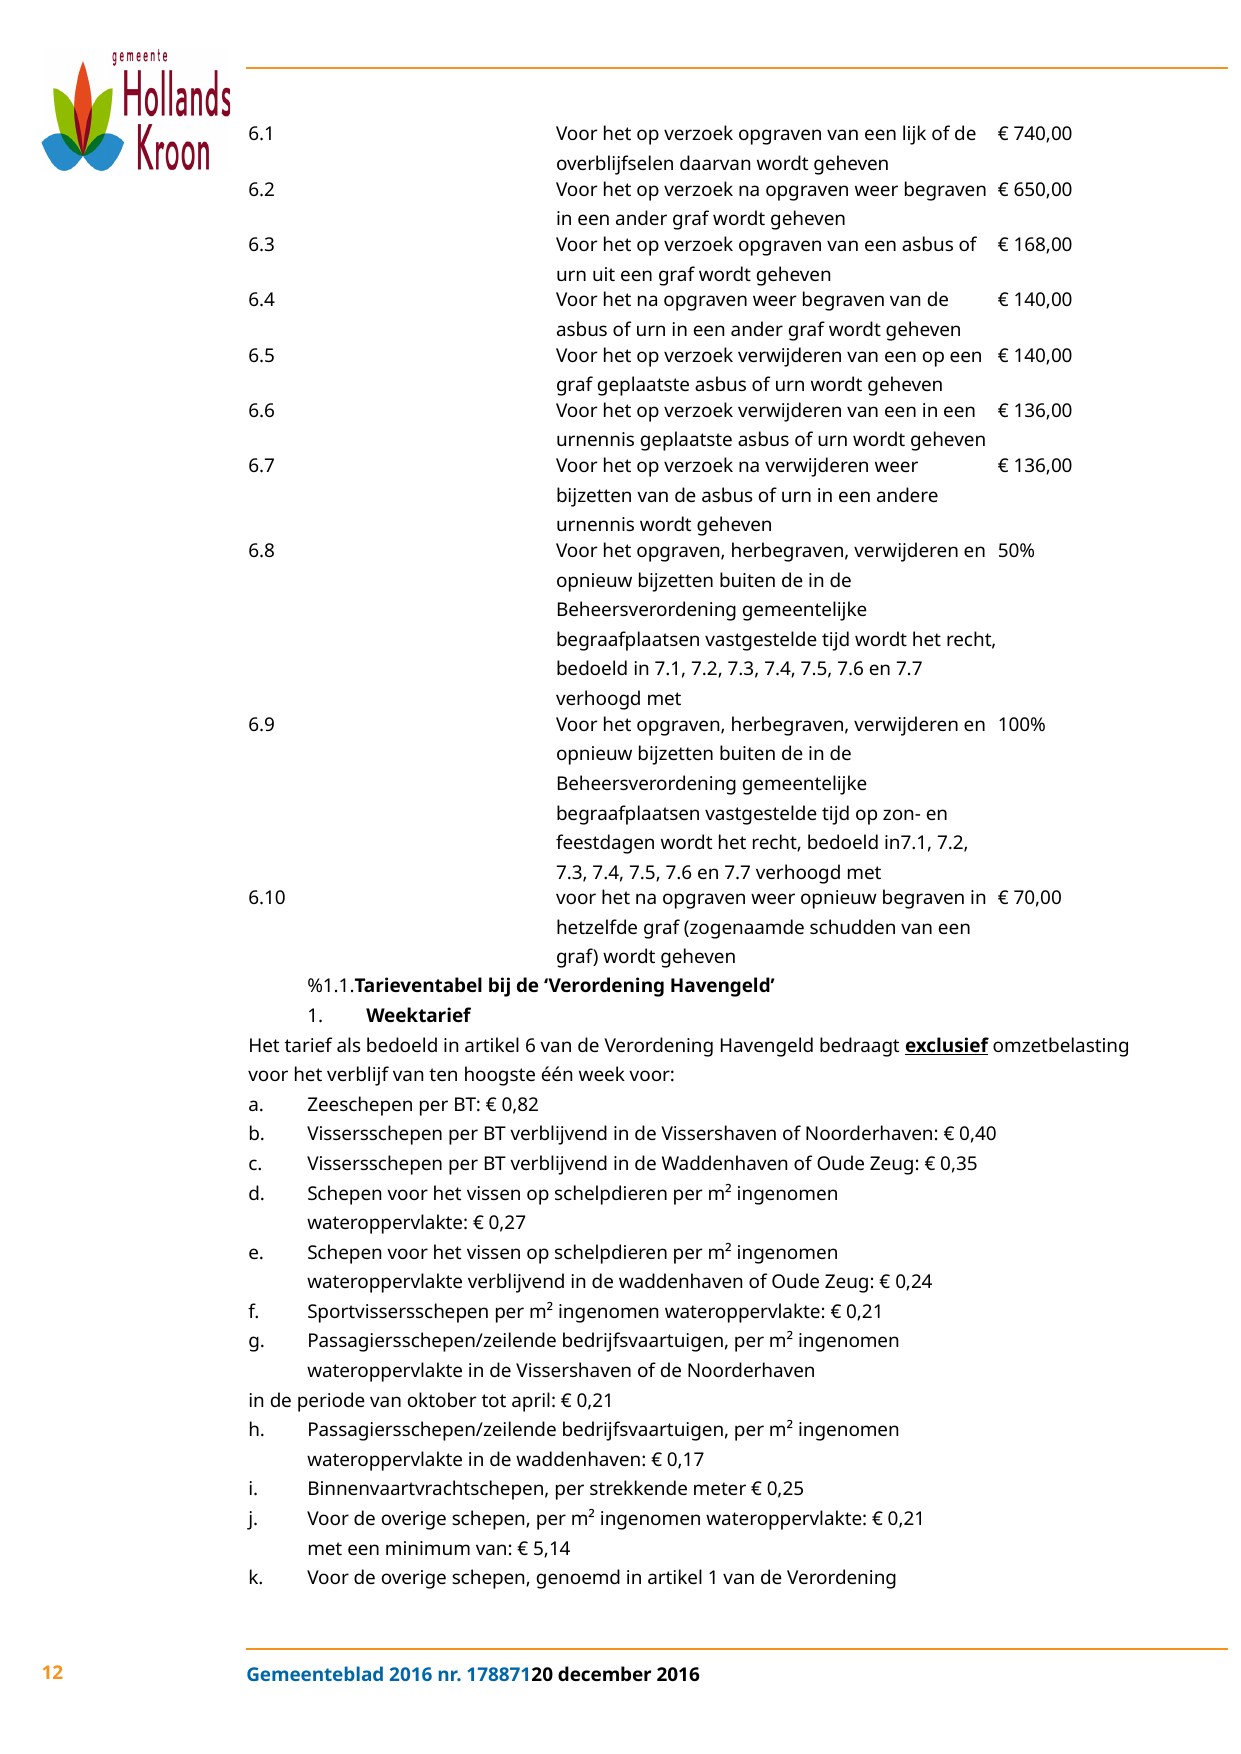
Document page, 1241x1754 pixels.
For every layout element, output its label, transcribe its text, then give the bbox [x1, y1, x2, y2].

table_cell Voor het op verzoek na opgraven weer begraven in een ander graf wordt geheven [556, 176, 998, 231]
table_cell 6.8 [248, 537, 556, 711]
table_cell 6.6 [248, 397, 556, 452]
list met een minimum van: € 5,14 [248, 1535, 1152, 1561]
table_cell [998, 95, 1152, 121]
table_cell Voor het op verzoek verwijderen van een in een urnennis geplaatste asbus of urn wordt geheven [556, 397, 998, 452]
list Vissersschepen per BT verblijvend in de Vissershaven of Noorderhaven: € 0,40 [248, 1121, 1152, 1146]
table_cell € 70,00 [998, 885, 1152, 969]
list Sportvissersschepen per m² ingenomen wateroppervlakte: € 0,21 [248, 1298, 1152, 1324]
list Vissersschepen per BT verblijvend in de Waddenhaven of Oude Zeug: € 0,35 [248, 1150, 1152, 1176]
table_cell 100% [998, 711, 1152, 884]
table_cell € 168,00 [998, 231, 1152, 286]
table_cell € 650,00 [998, 176, 1152, 231]
table_cell 6.1 [248, 121, 556, 176]
table_cell voor het na opgraven weer opnieuw begraven in hetzelfde graf (zogenaamde schudden van een graf) wordt geheven [556, 885, 998, 969]
table_cell 6.10 [248, 885, 556, 969]
list Zeeschepen per BT: € 0,82 [248, 1091, 1152, 1117]
table_cell Voor het op verzoek na verwijderen weer bijzetten van de asbus of urn in een andere urnennis wordt geheven [556, 453, 998, 537]
list wateroppervlakte: € 0,27 [248, 1209, 1152, 1235]
table_cell Voor het opgraven, herbegraven, verwijderen en opnieuw bijzetten buiten de in de Beheersverordening gemeentelijke begraafplaatsen vastgestelde tijd wordt het recht, bedoeld in 7.1, 7.2, 7.3, 7.4, 7.5, 7.6 en 7.7 verhoogd met [556, 537, 998, 711]
list Passagiersschepen/zeilende bedrijfsvaartuigen, per m² ingenomen [248, 1328, 1152, 1353]
list wateroppervlakte in de waddenhaven: € 0,17 [248, 1446, 1152, 1472]
table_cell 50% [998, 537, 1152, 711]
table_cell [248, 95, 556, 121]
list Passagiersschepen/zeilende bedrijfsvaartuigen, per m² ingenomen [248, 1416, 1152, 1442]
table_cell € 140,00 [998, 286, 1152, 342]
table_cell Voor het opgraven, herbegraven, verwijderen en opnieuw bijzetten buiten de in de Beheersverordening gemeentelijke begraafplaatsen vastgestelde tijd op zon- en feestdagen wordt het recht, bedoeld in7.1, 7.2, 7.3, 7.4, 7.5, 7.6 en 7.7 verhoogd met [556, 711, 998, 884]
table_cell 6.9 [248, 711, 556, 884]
list Voor de overige schepen, per m² ingenomen wateroppervlakte: € 0,21 [248, 1505, 1152, 1531]
table_cell 6.2 [248, 176, 556, 231]
table_cell 6.3 [248, 231, 556, 286]
table_cell Voor het op verzoek opgraven van een asbus of urn uit een graf wordt geheven [556, 231, 998, 286]
text in de periode van oktober tot april: € 0,21 [248, 1387, 1152, 1413]
table_cell [556, 95, 998, 121]
table_cell 6.7 [248, 453, 556, 537]
table_cell € 740,00 [998, 121, 1152, 176]
table_cell 6.4 [248, 286, 556, 342]
list Binnenvaartvrachtschepen, per strekkende meter € 0,25 [248, 1476, 1152, 1501]
text Het tarief als bedoeld in artikel 6 van de Verordening Havengeld bedraagt exclusief omzetbelasting voor het verblijf van ten hoogste één week voor: [248, 1032, 1152, 1087]
table_cell Voor het op verzoek opgraven van een lijk of de overblijfselen daarvan wordt geheven [556, 121, 998, 176]
list wateroppervlakte in de Vissershaven of de Noorderhaven [248, 1357, 1152, 1383]
list Schepen voor het vissen op schelpdieren per m² ingenomen [248, 1180, 1152, 1206]
list Voor de overige schepen, genoemd in artikel 1 van de Verordening [248, 1564, 1152, 1590]
table_cell € 136,00 [998, 453, 1152, 537]
table_cell Voor het na opgraven weer begraven van de asbus of urn in een ander graf wordt geheven [556, 286, 998, 342]
table_cell Voor het op verzoek verwijderen van een op een graf geplaatste asbus of urn wordt geheven [556, 342, 998, 397]
list Weektarief [307, 1002, 1152, 1028]
table_cell 6.5 [248, 342, 556, 397]
list %1.1.Tarieventabel bij de ‘Verordening Havengeld’ [248, 973, 1152, 998]
picture [41, 47, 231, 172]
list wateroppervlakte verblijvend in de waddenhaven of Oude Zeug: € 0,24 [248, 1268, 1152, 1294]
table_cell € 136,00 [998, 397, 1152, 452]
table_cell € 140,00 [998, 342, 1152, 397]
list Schepen voor het vissen op schelpdieren per m² ingenomen [248, 1239, 1152, 1265]
